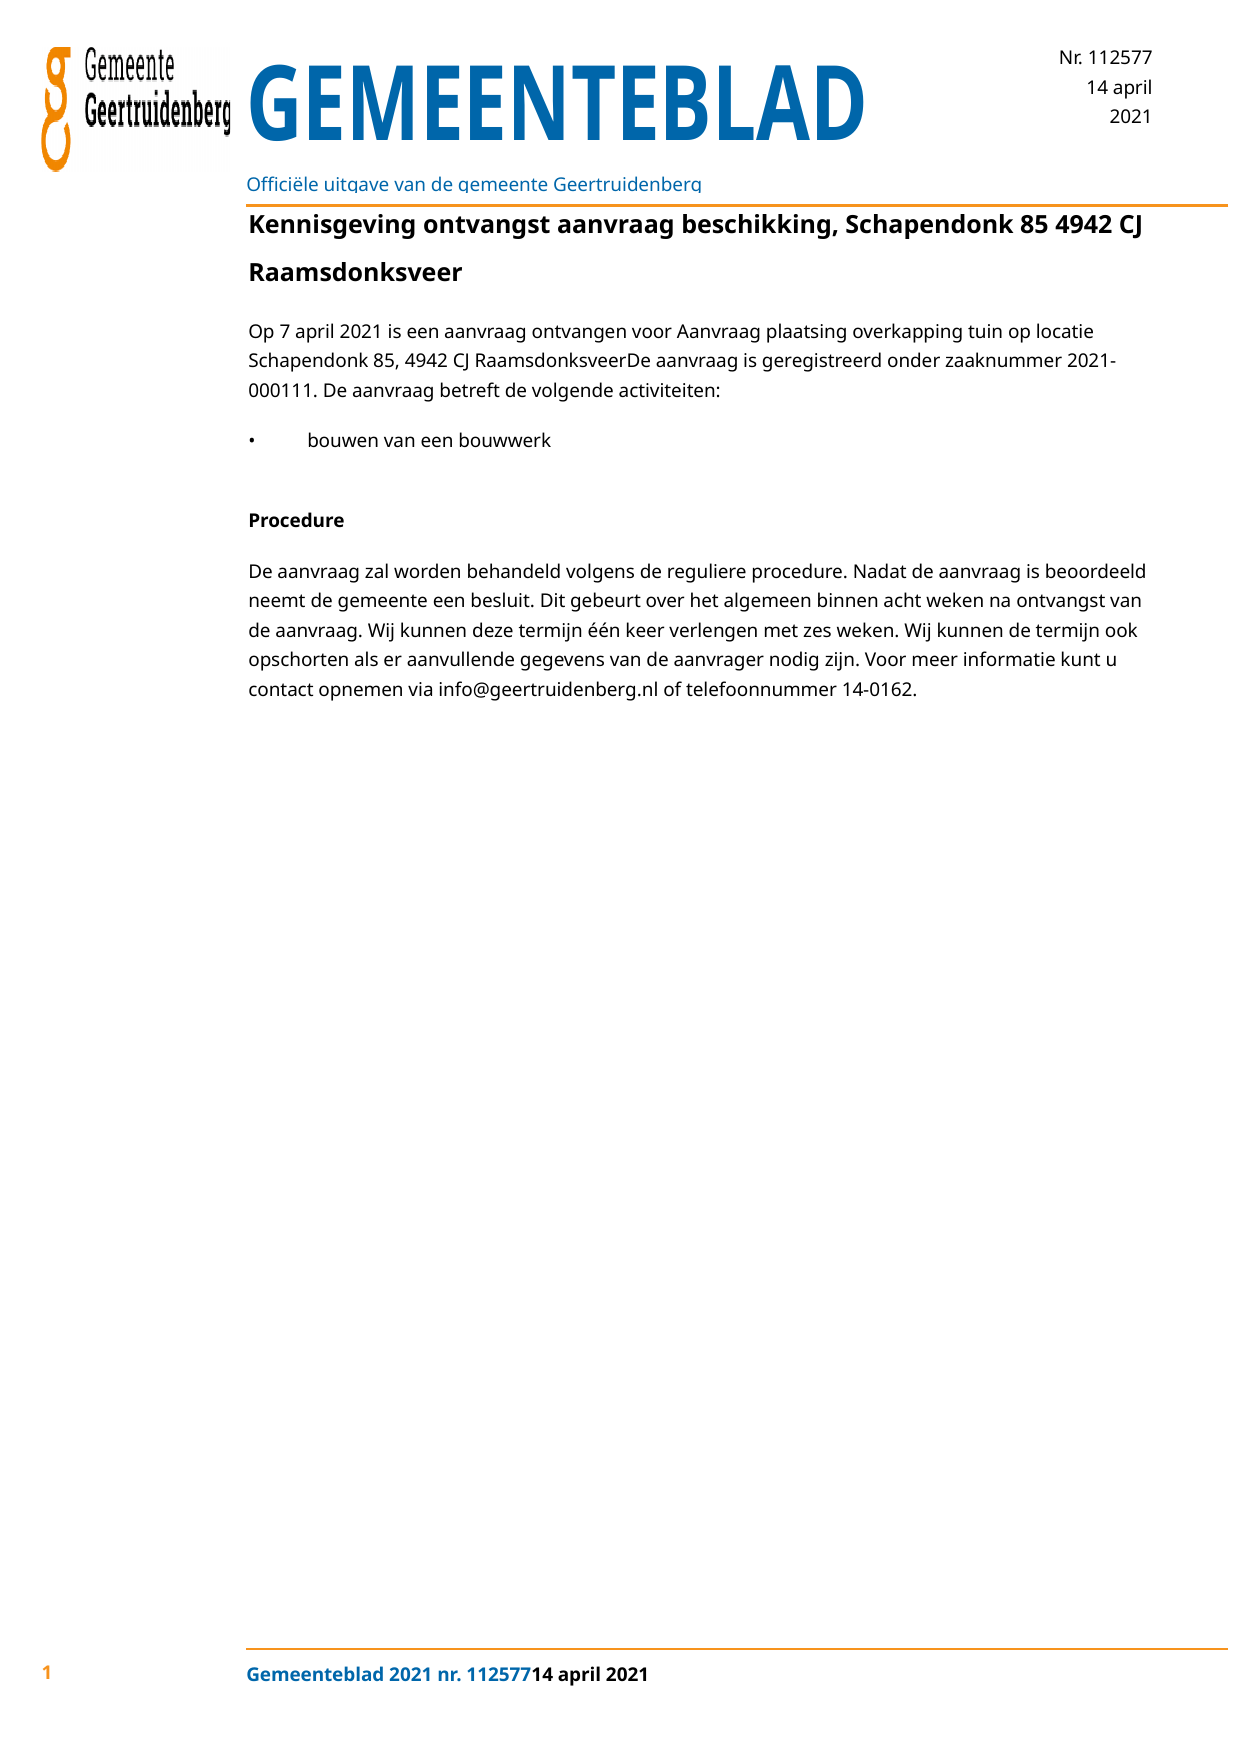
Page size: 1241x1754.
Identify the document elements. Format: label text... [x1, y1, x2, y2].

text Procedure [248, 507, 1152, 533]
picture [41, 47, 231, 172]
text Kennisgeving ontvangst aanvraag beschikking, Schapendonk 85 4942 CJ Raamsdonksveer [248, 207, 1152, 288]
list bouwen van een bouwwerk [248, 427, 1152, 453]
text Op 7 april 2021 is een aanvraag ontvangen voor Aanvraag plaatsing overkapping tuin op locatie Schapendonk 85, 4942 CJ RaamsdonksveerDe aanvraag is geregistreerd onder zaaknummer 2021-000111. De aanvraag betreft de volgende activiteiten: [248, 318, 1152, 403]
text De aanvraag zal worden behandeld volgens de reguliere procedure. Nadat de aanvraag is beoordeeld neemt de gemeente een besluit. Dit gebeurt over het algemeen binnen acht weken na ontvangst van de aanvraag. Wij kunnen deze termijn één keer verlengen met zes weken. Wij kunnen de termijn ook opschorten als er aanvullende gegevens van de aanvrager nodig zijn. Voor meer informatie kunt u contact opnemen via info@geertruidenberg.nl of telefoonnummer 14-0162. [248, 558, 1152, 702]
